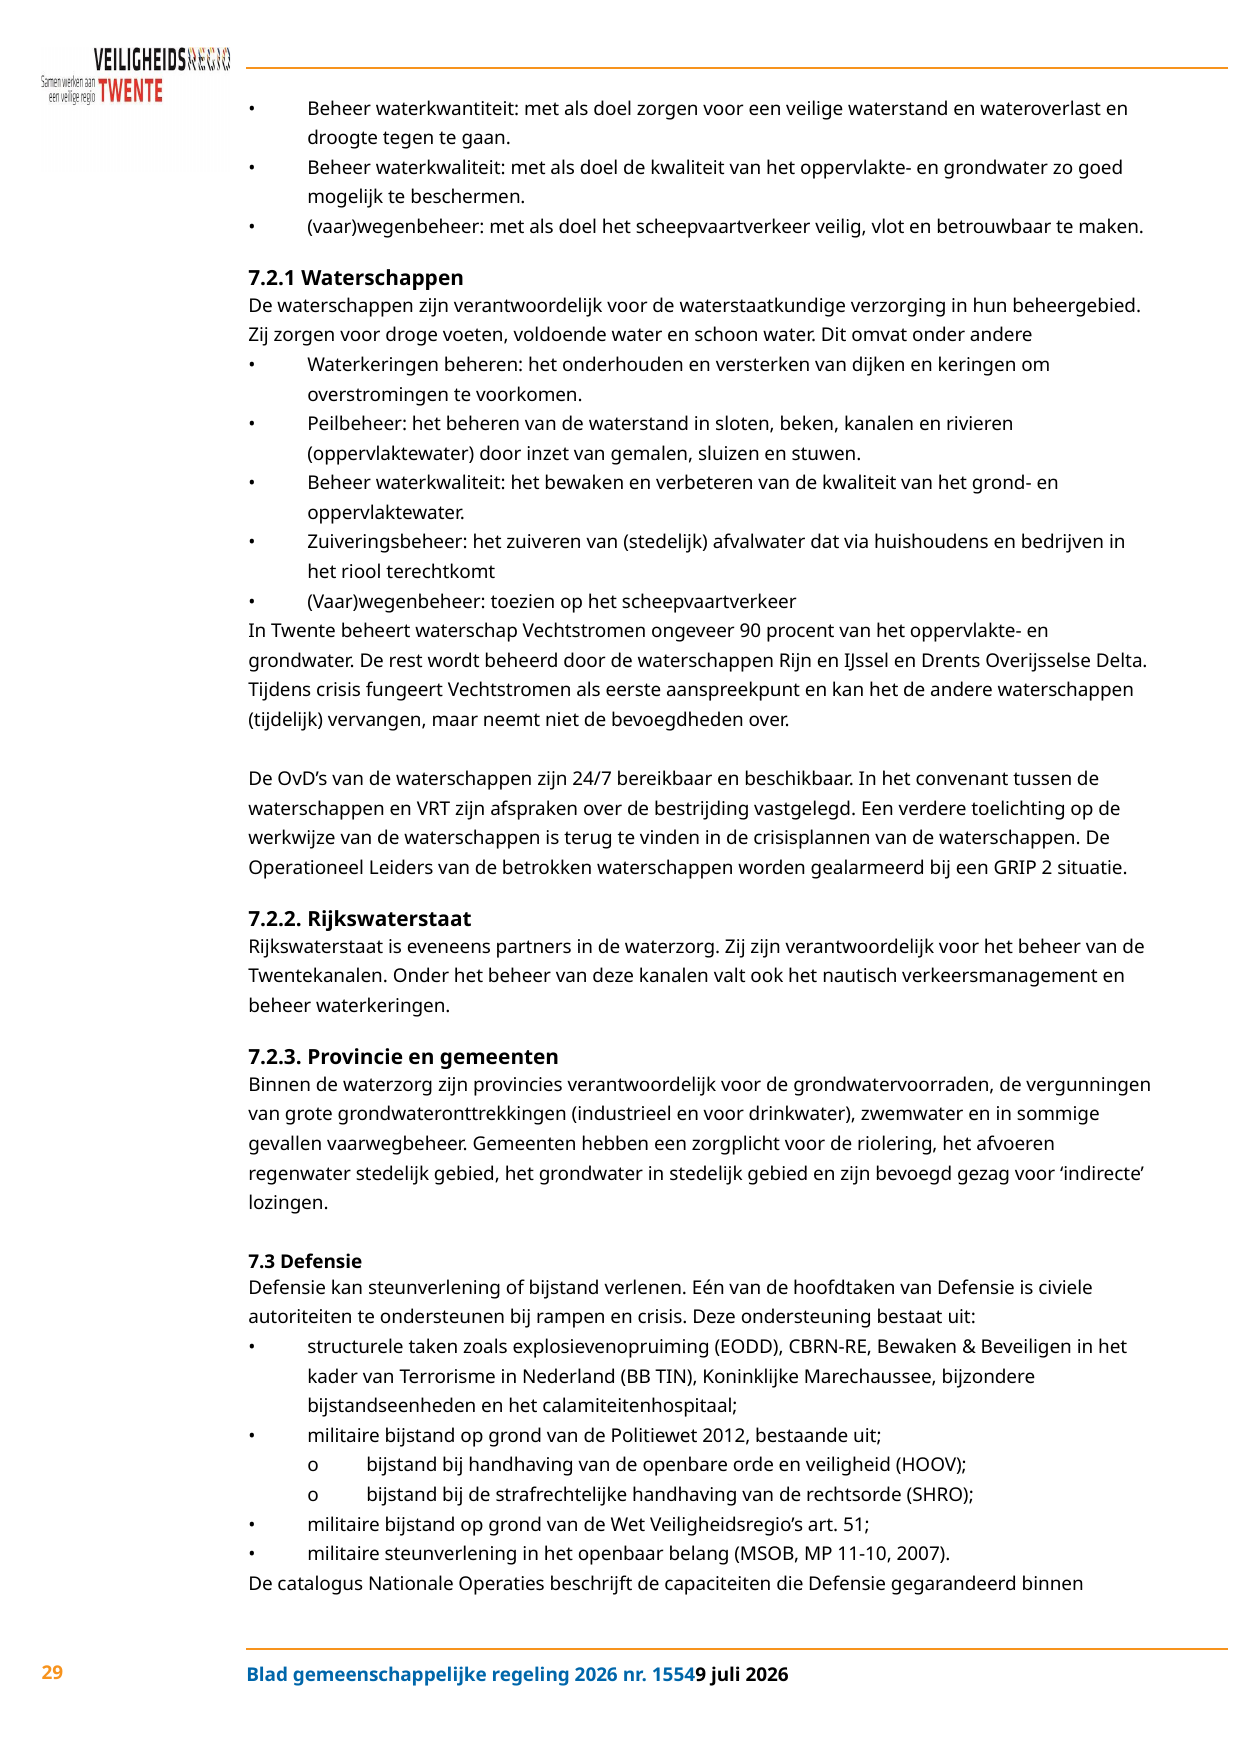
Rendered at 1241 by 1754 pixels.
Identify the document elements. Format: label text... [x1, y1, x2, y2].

list militaire steunverlening in het openbaar belang (MSOB, MP 11-10, 2007). [248, 1540, 1152, 1566]
list bijstand bij handhaving van de openbare orde en veiligheid (HOOV); [307, 1452, 1152, 1477]
list Waterkeringen beheren: het onderhouden en versterken van dijken en keringen om overstromingen te voorkomen. [248, 351, 1152, 406]
list Zuiveringsbeheer: het zuiveren van (stedelijk) afvalwater dat via huishoudens en bedrijven in het riool terechtkomt [248, 529, 1152, 584]
list militaire bijstand op grond van de Wet Veiligheidsregio’s art. 51; [248, 1511, 1152, 1537]
picture [41, 47, 231, 172]
text De waterschappen zijn verantwoordelijk voor de waterstaatkundige verzorging in hun beheergebied. Zij zorgen voor droge voeten, voldoende water en schoon water. Dit omvat onder andere [248, 292, 1152, 347]
list structurele taken zoals explosievenopruiming (EODD), CBRN-RE, Bewaken & Beveiligen in het kader van Terrorisme in Nederland (BB TIN), Koninklijke Marechaussee, bijzondere bijstandseenheden en het calamiteitenhospitaal; [248, 1333, 1152, 1418]
list bijstand bij de strafrechtelijke handhaving van de rechtsorde (SHRO); [307, 1481, 1152, 1507]
list (vaar)wegenbeheer: met als doel het scheepvaartverkeer veilig, vlot en betrouwbaar te maken. [248, 213, 1152, 239]
list Beheer waterkwaliteit: het bewaken en verbeteren van de kwaliteit van het grond- en oppervlaktewater. [248, 469, 1152, 525]
list Beheer waterkwaliteit: met als doel de kwaliteit van het oppervlakte- en grondwater zo goed mogelijk te beschermen. [248, 154, 1152, 209]
list (Vaar)wegenbeheer: toezien op het scheepvaartverkeer [248, 588, 1152, 613]
text De catalogus Nationale Operaties beschrijft de capaciteiten die Defensie gegarandeerd binnen [248, 1570, 1152, 1596]
text In Twente beheert waterschap Vechtstromen ongeveer 90 procent van het oppervlakte- en grondwater. De rest wordt beheerd door de waterschappen Rijn en IJssel en Drents Overijsselse Delta. Tijdens crisis fungeert Vechtstromen als eerste aanspreekpunt en kan het de andere waterschappen (tijdelijk) vervangen, maar neemt niet de bevoegdheden over. [248, 617, 1152, 732]
text De OvD’s van de waterschappen zijn 24/7 bereikbaar en beschikbaar. In het convenant tussen de waterschappen en VRT zijn afspraken over de bestrijding vastgelegd. Een verdere toelichting op de werkwijze van de waterschappen is terug te vinden in de crisisplannen van de waterschappen. De Operationeel Leiders van de betrokken waterschappen worden gealarmeerd bij een GRIP 2 situatie. [248, 765, 1152, 880]
text 7.2.1 Waterschappen [248, 263, 1152, 292]
text 7.2.2. Rijkswaterstaat [248, 904, 1152, 933]
text 7.3 Defensie [248, 1248, 1152, 1274]
text 7.2.3. Provincie en gemeenten [248, 1042, 1152, 1071]
list Beheer waterkwantiteit: met als doel zorgen voor een veilige waterstand en wateroverlast en droogte tegen te gaan. [248, 95, 1152, 150]
text Rijkswaterstaat is eveneens partners in de waterzorg. Zij zijn verantwoordelijk voor het beheer van de Twentekanalen. Onder het beheer van deze kanalen valt ook het nautisch verkeersmanagement en beheer waterkeringen. [248, 933, 1152, 1018]
list militaire bijstand op grond van de Politiewet 2012, bestaande uit; [248, 1422, 1152, 1448]
list Peilbeheer: het beheren van de waterstand in sloten, beken, kanalen en rivieren (oppervlaktewater) door inzet van gemalen, sluizen en stuwen. [248, 410, 1152, 466]
text Binnen de waterzorg zijn provincies verantwoordelijk voor de grondwatervoorraden, de vergunningen van grote grondwateronttrekkingen (industrieel en voor drinkwater), zwemwater en in sommige gevallen vaarwegbeheer. Gemeenten hebben een zorgplicht voor de riolering, het afvoeren regenwater stedelijk gebied, het grondwater in stedelijk gebied en zijn bevoegd gezag voor ‘indirecte’ lozingen. [248, 1071, 1152, 1215]
text Defensie kan steunverlening of bijstand verlenen. Eén van de hoofdtaken van Defensie is civiele autoriteiten te ondersteunen bij rampen en crisis. Deze ondersteuning bestaat uit: [248, 1274, 1152, 1329]
